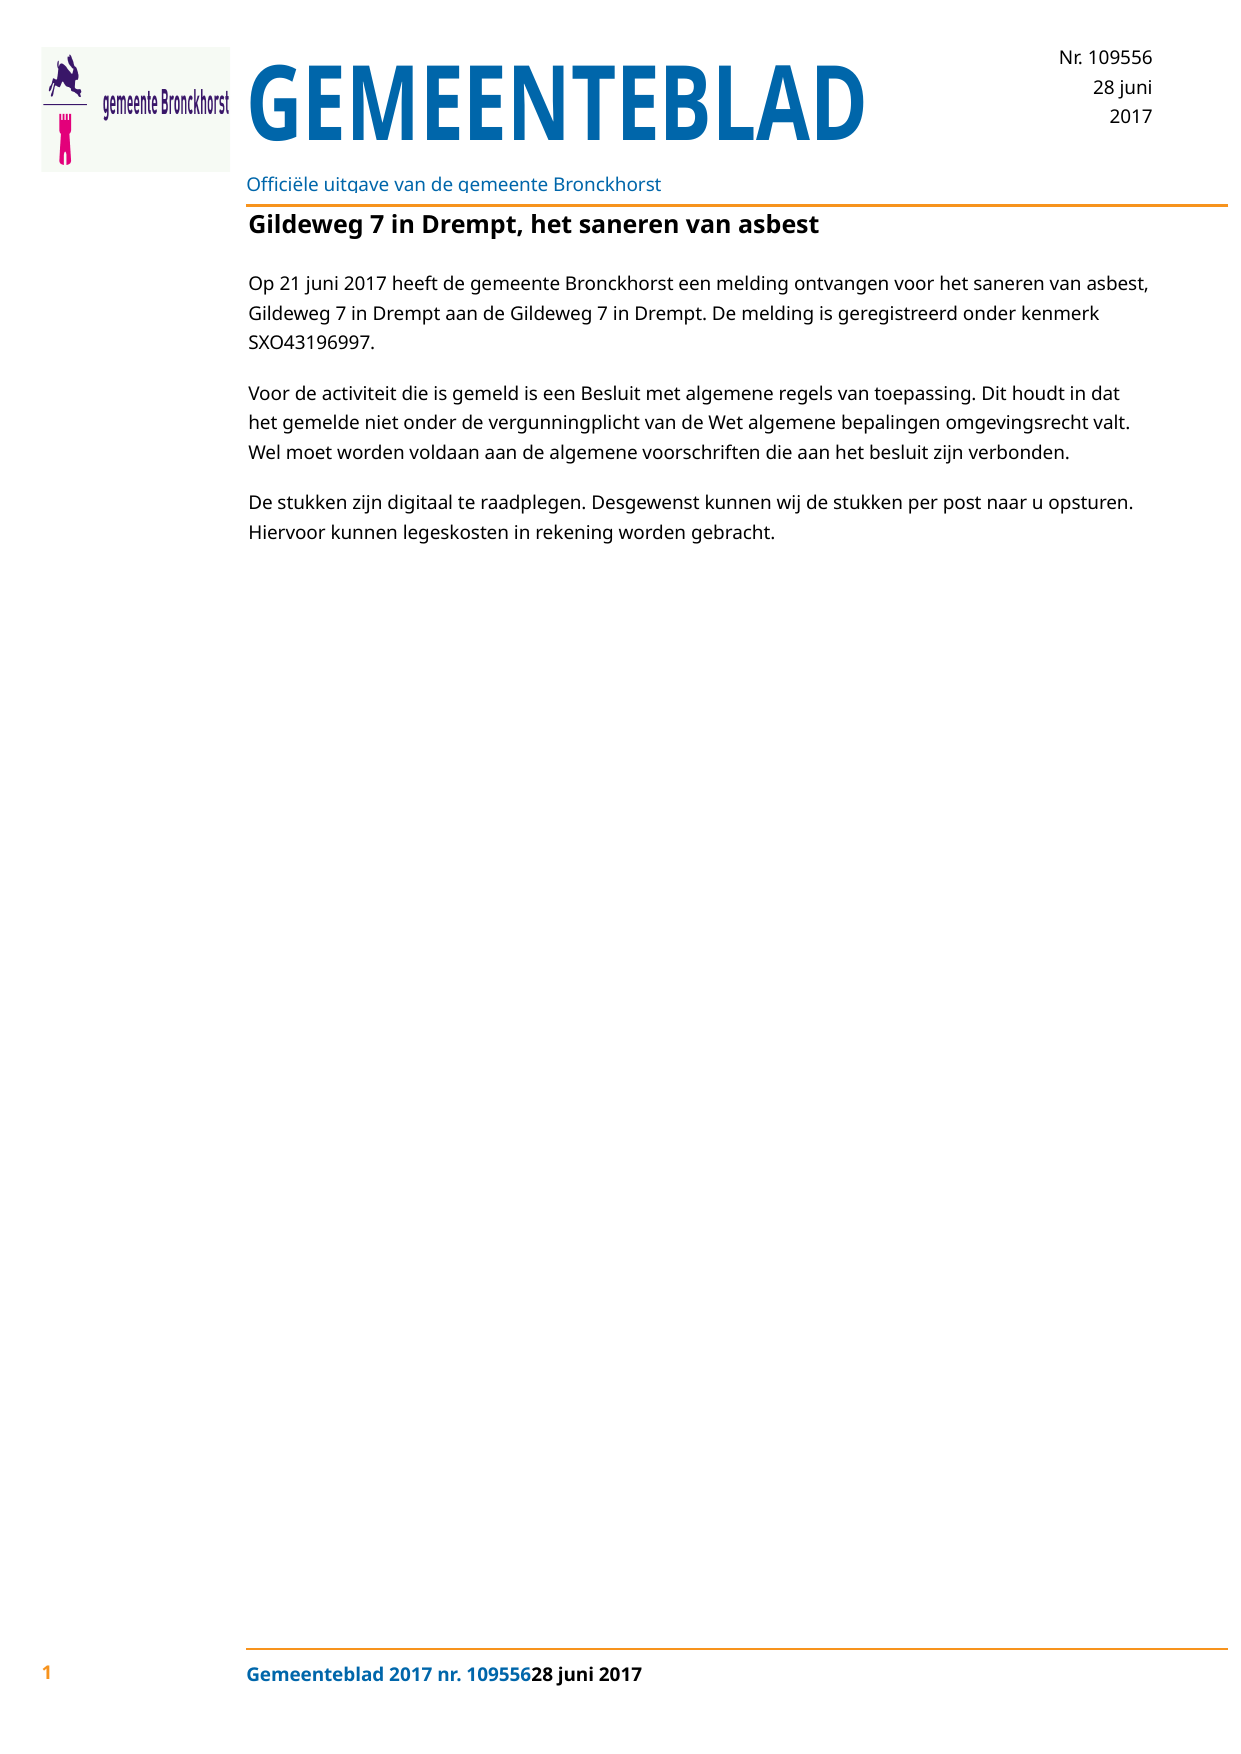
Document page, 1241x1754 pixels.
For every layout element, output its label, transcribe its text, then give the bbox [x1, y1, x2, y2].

text Voor de activiteit die is gemeld is een Besluit met algemene regels van toepassing. Dit houdt in dat het gemelde niet onder de vergunningplicht van de Wet algemene bepalingen omgevingsrecht valt. Wel moet worden voldaan aan de algemene voorschriften die aan het besluit zijn verbonden. [248, 380, 1152, 465]
text De stukken zijn digitaal te raadplegen. Desgewenst kunnen wij de stukken per post naar u opsturen. Hiervoor kunnen legeskosten in rekening worden gebracht. [248, 489, 1152, 545]
picture [41, 47, 231, 172]
text Op 21 juni 2017 heeft de gemeente Bronckhorst een melding ontvangen voor het saneren van asbest, Gildeweg 7 in Drempt aan de Gildeweg 7 in Drempt. De melding is geregistreerd onder kenmerk SXO43196997. [248, 270, 1152, 355]
text Gildeweg 7 in Drempt, het saneren van asbest [248, 207, 1152, 241]
